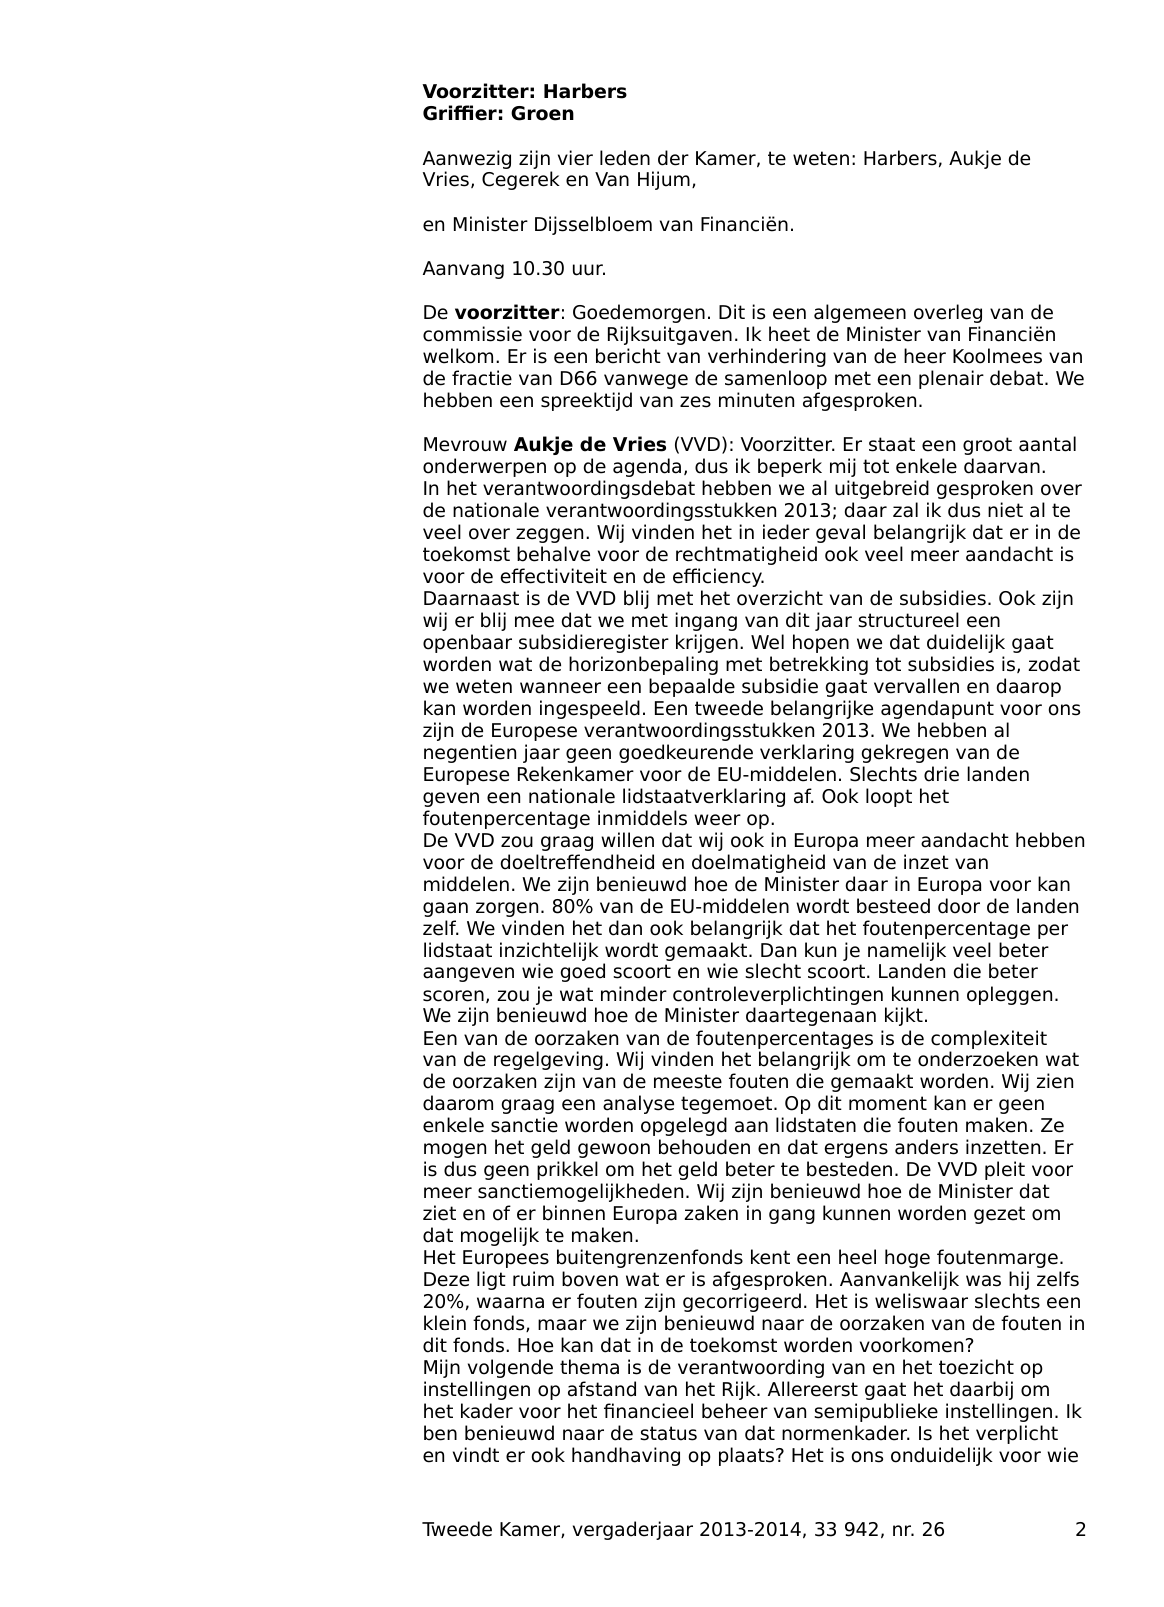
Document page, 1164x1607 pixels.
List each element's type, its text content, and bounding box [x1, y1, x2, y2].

text Mijn volgende thema is de verantwoording van en het toezicht op instellingen op afstand van het Rijk. Allereerst gaat het daarbij om het kader voor het financieel beheer van semipublieke instellingen. Ik ben benieuwd naar de status van dat normenkader. Is het verplicht en vindt er ook handhaving op plaats? Het is ons onduidelijk voor wie [422, 1357, 1087, 1467]
text en Minister Dijsselbloem van Financiën. [422, 213, 1087, 236]
text De VVD zou graag willen dat wij ook in Europa meer aandacht hebben voor de doeltreffendheid en doelmatigheid van de inzet van middelen. We zijn benieuwd hoe de Minister daar in Europa voor kan gaan zorgen. 80% van de EU-middelen wordt besteed door de landen zelf. We vinden het dan ook belangrijk dat het foutenpercentage per lidstaat inzichtelijk wordt gemaakt. Dan kun je namelijk veel beter aangeven wie goed scoort en wie slecht scoort. Landen die beter scoren, zou je wat minder controleverplichtingen kunnen opleggen. We zijn benieuwd hoe de Minister daartegenaan kijkt. [422, 829, 1087, 1027]
text De voorzitter: Goedemorgen. Dit is een algemeen overleg van de commissie voor de Rijksuitgaven. Ik heet de Minister van Financiën welkom. Er is een bericht van verhindering van de heer Koolmees van de fractie van D66 vanwege de samenloop met een plenair debat. We hebben een spreektijd van zes minuten afgesproken. [422, 302, 1087, 412]
text Daarnaast is de VVD blij met het overzicht van de subsidies. Ook zijn wij er blij mee dat we met ingang van dit jaar structureel een openbaar subsidieregister krijgen. Wel hopen we dat duidelijk gaat worden wat de horizonbepaling met betrekking tot subsidies is, zodat we weten wanneer een bepaalde subsidie gaat vervallen en daarop kan worden ingespeeld. Een tweede belangrijke agendapunt voor ons zijn de Europese verantwoordingsstukken 2013. We hebben al negentien jaar geen goedkeurende verklaring gekregen van de Europese Rekenkamer voor de EU-middelen. Slechts drie landen geven een nationale lidstaatverklaring af. Ook loopt het foutenpercentage inmiddels weer op. [422, 588, 1087, 829]
text Griffier: Groen [422, 103, 1087, 125]
text Aanwezig zijn vier leden der Kamer, te weten: Harbers, Aukje de Vries, Cegerek en Van Hijum, [422, 147, 1087, 191]
text Het Europees buitengrenzenfonds kent een heel hoge foutenmarge. Deze ligt ruim boven wat er is afgesproken. Aanvankelijk was hij zelfs 20%, waarna er fouten zijn gecorrigeerd. Het is weliswaar slechts een klein fonds, maar we zijn benieuwd naar de oorzaken van de fouten in dit fonds. Hoe kan dat in de toekomst worden voorkomen? [422, 1247, 1087, 1357]
text Een van de oorzaken van de foutenpercentages is de complexiteit van de regelgeving. Wij vinden het belangrijk om te onderzoeken wat de oorzaken zijn van de meeste fouten die gemaakt worden. Wij zien daarom graag een analyse tegemoet. Op dit moment kan er geen enkele sanctie worden opgelegd aan lidstaten die fouten maken. Ze mogen het geld gewoon behouden en dat ergens anders inzetten. Er is dus geen prikkel om het geld beter te besteden. De VVD pleit voor meer sanctiemogelijkheden. Wij zijn benieuwd hoe de Minister dat ziet en of er binnen Europa zaken in gang kunnen worden gezet om dat mogelijk te maken. [422, 1027, 1087, 1247]
text Aanvang 10.30 uur. [422, 258, 1087, 280]
text Mevrouw Aukje de Vries (VVD): Voorzitter. Er staat een groot aantal onderwerpen op de agenda, dus ik beperk mij tot enkele daarvan. [422, 434, 1087, 478]
text Voorzitter: Harbers [422, 81, 1087, 103]
text In het verantwoordingsdebat hebben we al uitgebreid gesproken over de nationale verantwoordingsstukken 2013; daar zal ik dus niet al te veel over zeggen. Wij vinden het in ieder geval belangrijk dat er in de toekomst behalve voor de rechtmatigheid ook veel meer aandacht is voor de effectiviteit en de efficiency. [422, 478, 1087, 588]
